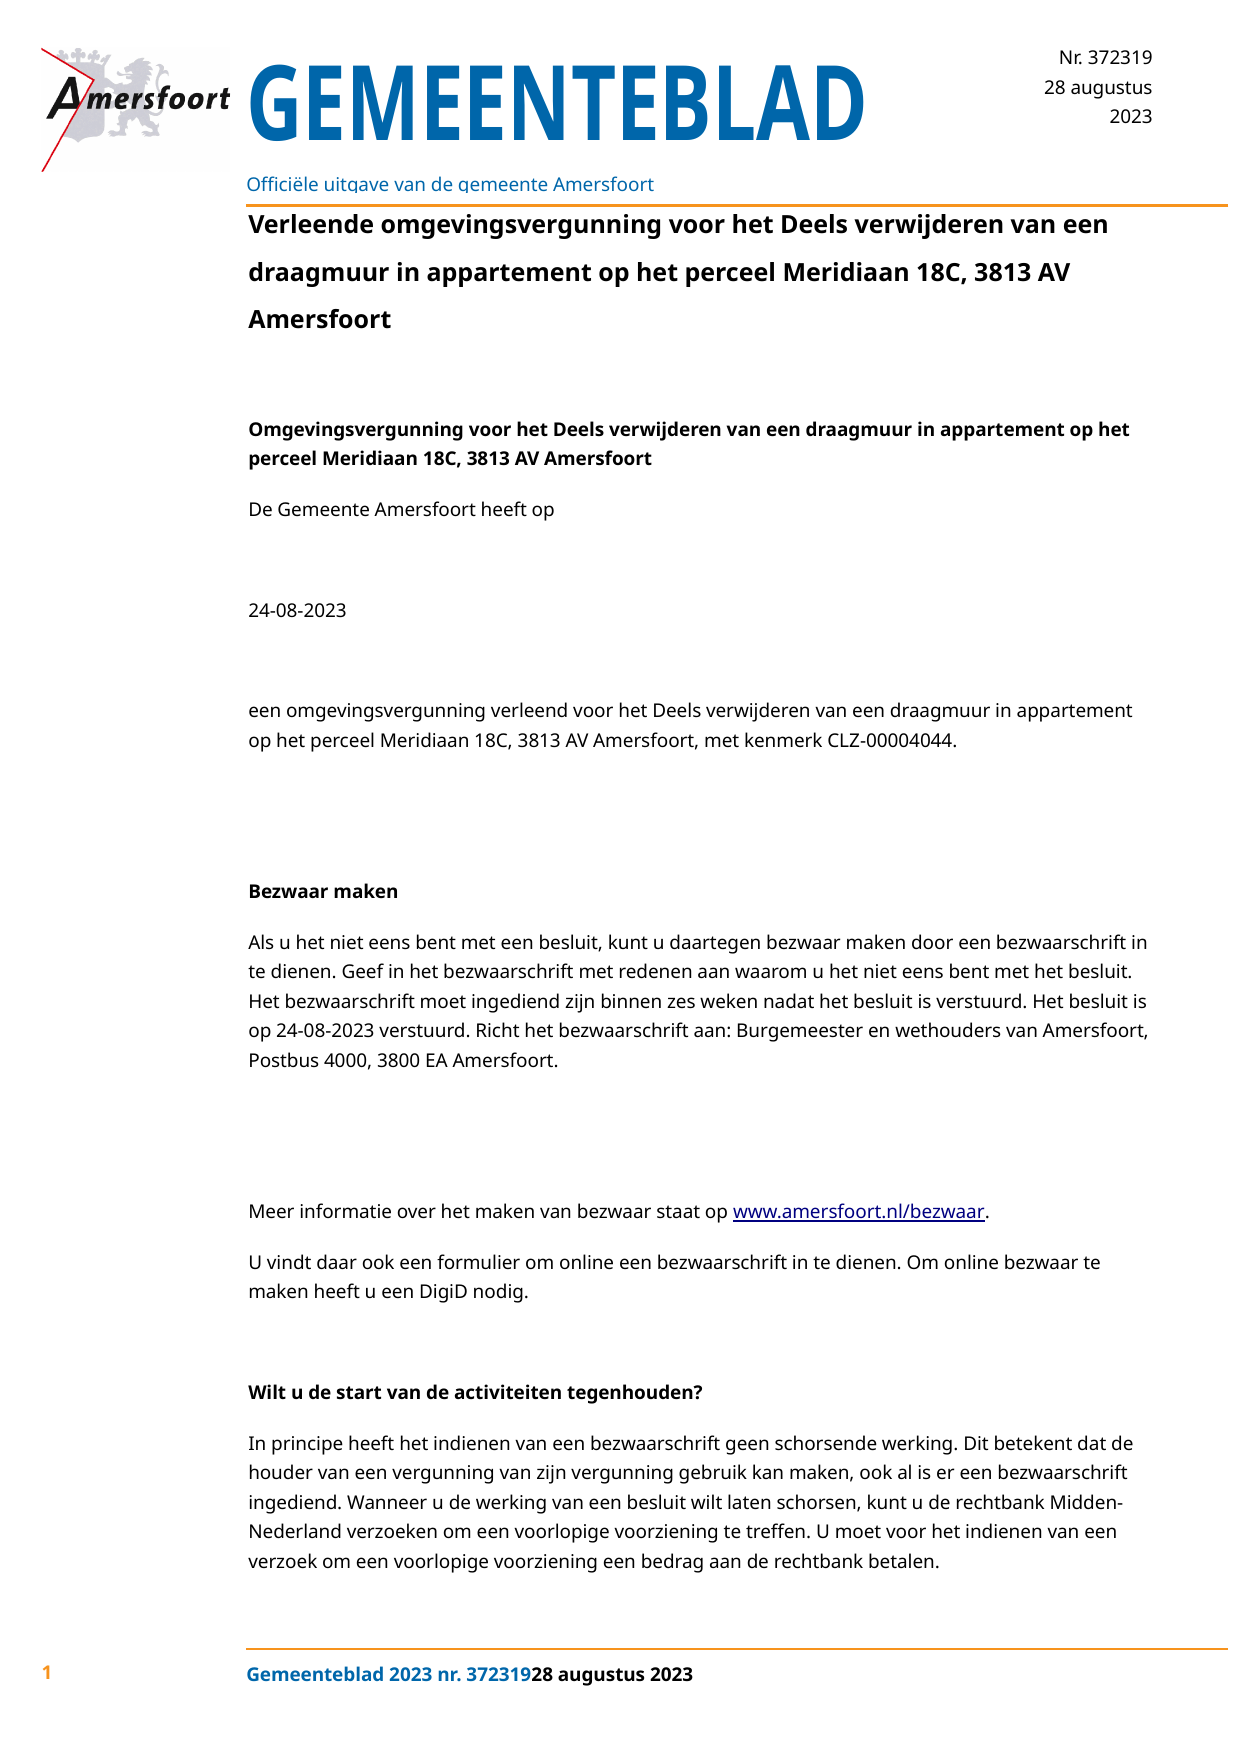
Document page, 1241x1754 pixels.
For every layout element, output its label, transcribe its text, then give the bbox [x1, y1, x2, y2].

text Bezwaar maken [248, 878, 1152, 904]
picture [41, 47, 231, 172]
text 24-08-2023 [248, 597, 1152, 622]
text Wilt u de start van de activiteiten tegenhouden? [248, 1379, 1152, 1405]
text een omgevingsvergunning verleend voor het Deels verwijderen van een draagmuur in appartement op het perceel Meridiaan 18C, 3813 AV Amersfoort, met kenmerk CLZ-00004044. [248, 698, 1152, 753]
text In principe heeft het indienen van een bezwaarschrift geen schorsende werking. Dit betekent dat de houder van een vergunning van zijn vergunning gebruik kan maken, ook al is er een bezwaarschrift ingediend. Wanneer u de werking van een besluit wilt laten schorsen, kunt u de rechtbank Midden-Nederland verzoeken om een voorlopige voorziening te treffen. U moet voor het indienen van een verzoek om een voorlopige voorziening een bedrag aan de rechtbank betalen. [248, 1430, 1152, 1574]
text Verleende omgevingsvergunning voor het Deels verwijderen van een draagmuur in appartement op het perceel Meridiaan 18C, 3813 AV Amersfoort [248, 207, 1152, 336]
text De Gemeente Amersfoort heeft op [248, 496, 1152, 522]
text U vindt daar ook een formulier om online een bezwaarschrift in te dienen. Om online bezwaar te maken heeft u een DigiD nodig. [248, 1249, 1152, 1304]
text Omgevingsvergunning voor het Deels verwijderen van een draagmuur in appartement op het perceel Meridiaan 18C, 3813 AV Amersfoort [248, 416, 1152, 471]
text Als u het niet eens bent met een besluit, kunt u daartegen bezwaar maken door een bezwaarschrift in te dienen. Geef in het bezwaarschrift met redenen aan waarom u het niet eens bent met het besluit. Het bezwaarschrift moet ingediend zijn binnen zes weken nadat het besluit is verstuurd. Het besluit is op 24-08-2023 verstuurd. Richt het bezwaarschrift aan: Burgemeester en wethouders van Amersfoort, Postbus 4000, 3800 EA Amersfoort. [248, 929, 1152, 1073]
text Meer informatie over het maken van bezwaar staat op www.amersfoort.nl/bezwaar. [248, 1198, 1152, 1224]
